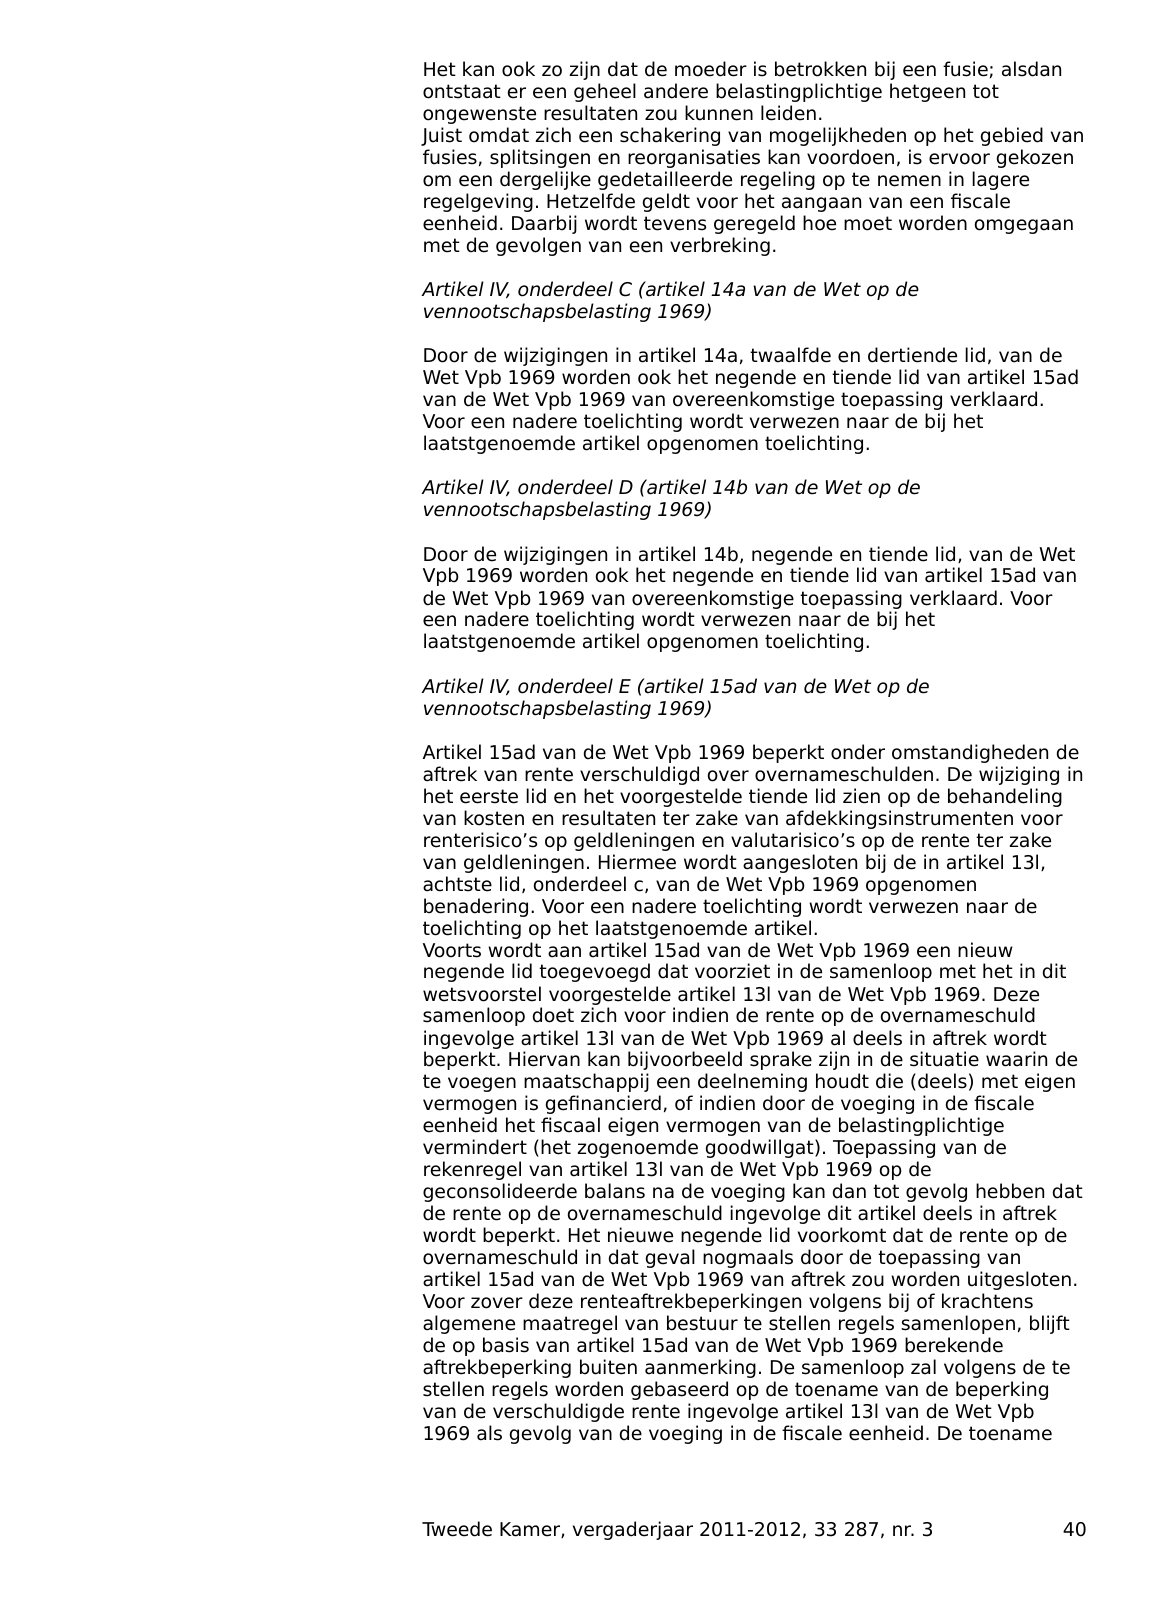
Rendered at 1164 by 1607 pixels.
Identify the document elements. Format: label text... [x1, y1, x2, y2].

subtitle Artikel IV, onderdeel C (artikel 14a van de Wet op de vennootschapsbelasting 1969) [422, 279, 1087, 323]
text Door de wijzigingen in artikel 14b, negende en tiende lid, van de Wet Vpb 1969 worden ook het negende en tiende lid van artikel 15ad van de Wet Vpb 1969 van overeenkomstige toepassing verklaard. Voor een nadere toelichting wordt verwezen naar de bij het laatstgenoemde artikel opgenomen toelichting. [422, 543, 1087, 653]
text Voorts wordt aan artikel 15ad van de Wet Vpb 1969 een nieuw negende lid toegevoegd dat voorziet in de samenloop met het in dit wetsvoorstel voorgestelde artikel 13l van de Wet Vpb 1969. Deze samenloop doet zich voor indien de rente op de overnameschuld ingevolge artikel 13l van de Wet Vpb 1969 al deels in aftrek wordt beperkt. Hiervan kan bijvoorbeeld sprake zijn in de situatie waarin de te voegen maatschappij een deelneming houdt die (deels) met eigen vermogen is gefinancierd, of indien door de voeging in de fiscale eenheid het fiscaal eigen vermogen van de belastingplichtige vermindert (het zogenoemde goodwillgat). Toepassing van de rekenregel van artikel 13l van de Wet Vpb 1969 op de geconsolideerde balans na de voeging kan dan tot gevolg hebben dat de rente op de overnameschuld ingevolge dit artikel deels in aftrek wordt beperkt. Het nieuwe negende lid voorkomt dat de rente op de overnameschuld in dat geval nogmaals door de toepassing van artikel 15ad van de Wet Vpb 1969 van aftrek zou worden uitgesloten. Voor zover deze renteaftrekbeperkingen volgens bij of krachtens algemene maatregel van bestuur te stellen regels samenlopen, blijft de op basis van artikel 15ad van de Wet Vpb 1969 berekende aftrekbeperking buiten aanmerking. De samenloop zal volgens de te stellen regels worden gebaseerd op de toename van de beperking van de verschuldigde rente ingevolge artikel 13l van de Wet Vpb 1969 als gevolg van de voeging in de fiscale eenheid. De toename [422, 939, 1087, 1445]
text Juist omdat zich een schakering van mogelijkheden op het gebied van fusies, splitsingen en reorganisaties kan voordoen, is ervoor gekozen om een dergelijke gedetailleerde regeling op te nemen in lagere regelgeving. Hetzelfde geldt voor het aangaan van een fiscale eenheid. Daarbij wordt tevens geregeld hoe moet worden omgegaan met de gevolgen van een verbreking. [422, 125, 1087, 257]
subtitle Artikel IV, onderdeel E (artikel 15ad van de Wet op de vennootschapsbelasting 1969) [422, 676, 1087, 719]
text Artikel 15ad van de Wet Vpb 1969 beperkt onder omstandigheden de aftrek van rente verschuldigd over overnameschulden. De wijziging in het eerste lid en het voorgestelde tiende lid zien op de behandeling van kosten en resultaten ter zake van afdekkingsinstrumenten voor renterisico’s op geldleningen en valutarisico’s op de rente ter zake van geldleningen. Hiermee wordt aangesloten bij de in artikel 13l, achtste lid, onderdeel c, van de Wet Vpb 1969 opgenomen benadering. Voor een nadere toelichting wordt verwezen naar de toelichting op het laatstgenoemde artikel. [422, 742, 1087, 939]
text Door de wijzigingen in artikel 14a, twaalfde en dertiende lid, van de Wet Vpb 1969 worden ook het negende en tiende lid van artikel 15ad van de Wet Vpb 1969 van overeenkomstige toepassing verklaard. Voor een nadere toelichting wordt verwezen naar de bij het laatstgenoemde artikel opgenomen toelichting. [422, 345, 1087, 455]
subtitle Artikel IV, onderdeel D (artikel 14b van de Wet op de vennootschapsbelasting 1969) [422, 477, 1087, 521]
text Het kan ook zo zijn dat de moeder is betrokken bij een fusie; alsdan ontstaat er een geheel andere belastingplichtige hetgeen tot ongewenste resultaten zou kunnen leiden. [422, 59, 1087, 125]
